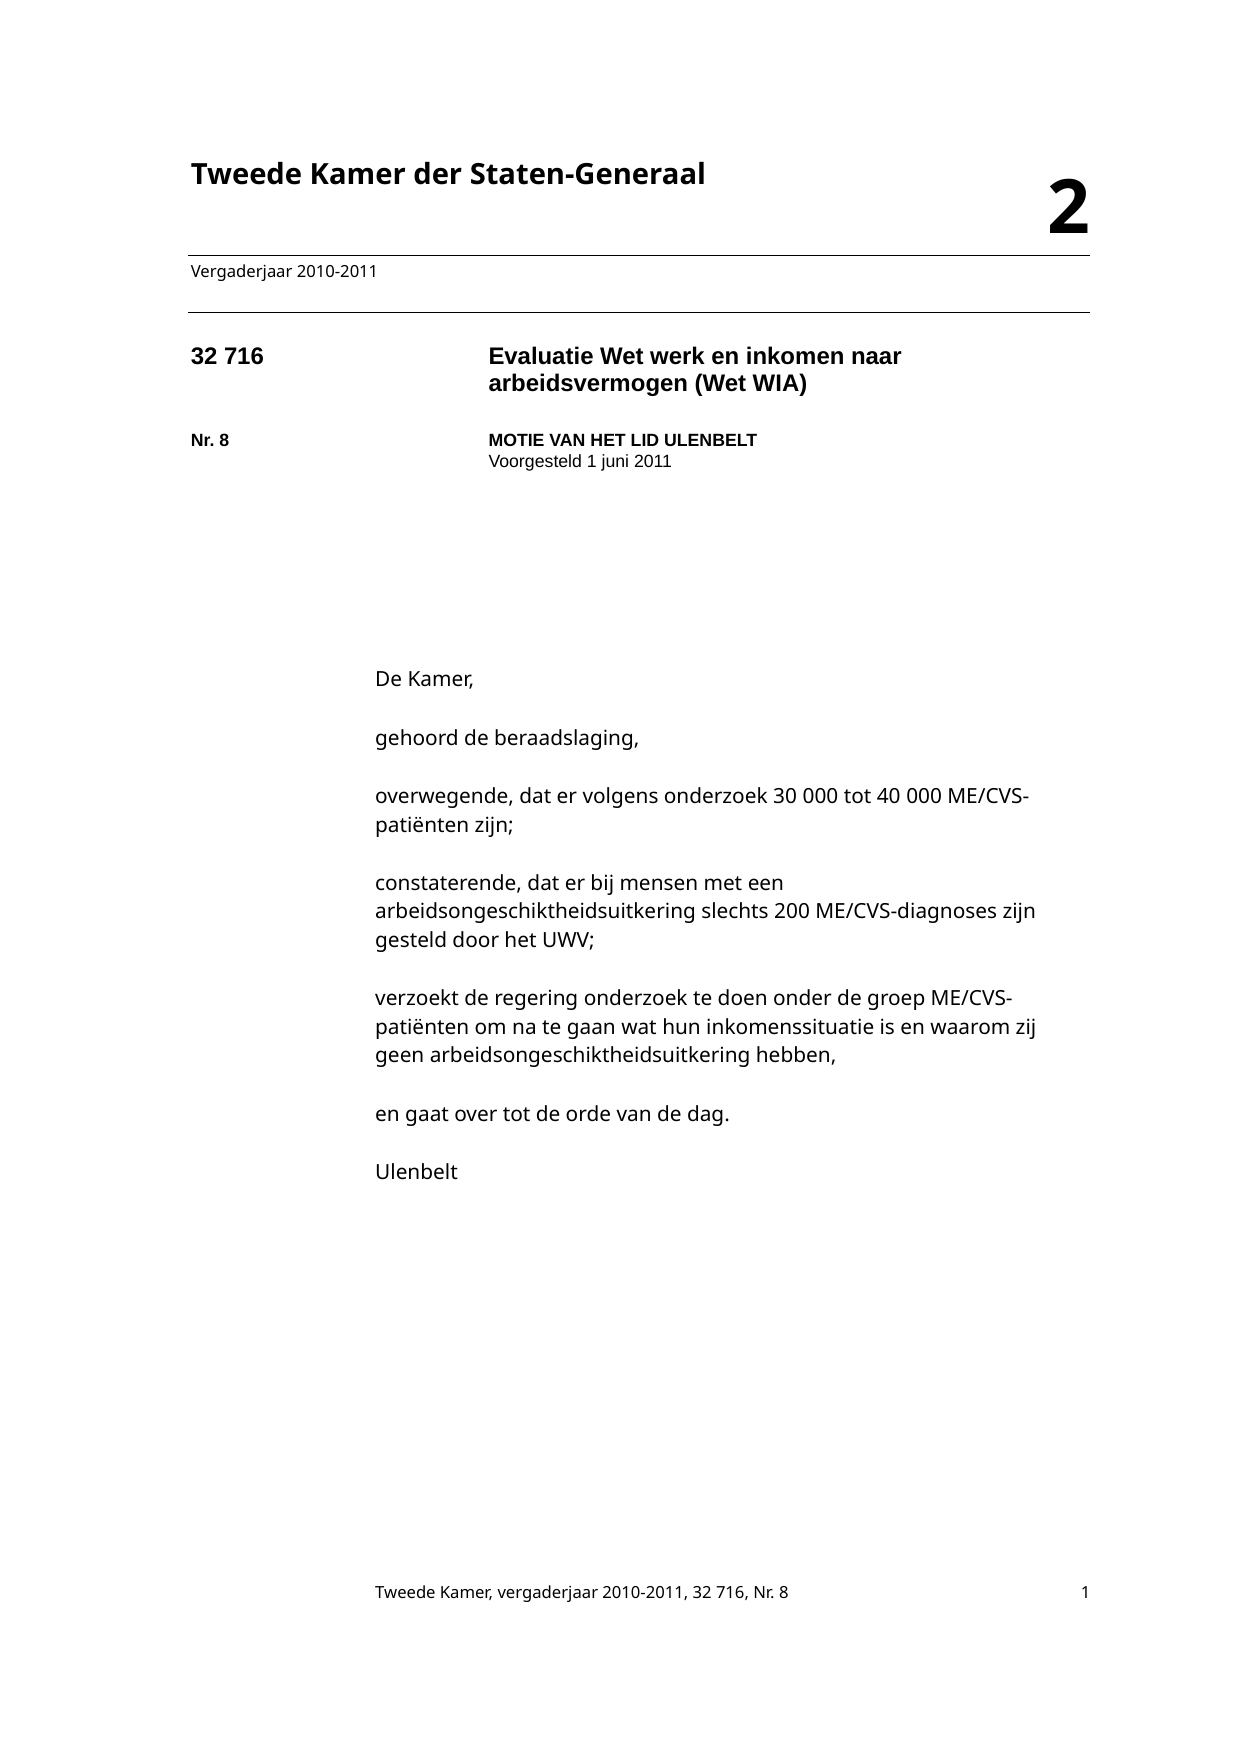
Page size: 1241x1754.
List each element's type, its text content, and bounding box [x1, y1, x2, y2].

table_cell [485, 256, 1090, 312]
table_header Tweede Kamer der Staten-Generaal [188, 150, 909, 255]
table_cell Evaluatie Wet werk en inkomen naar arbeidsvermogen (Wet WIA) [485, 339, 1090, 427]
text De Kamer, [375, 664, 1090, 693]
text constaterende, dat er bij mensen met een arbeidsongeschiktheidsuitkering slechts 200 ME/CVS-diagnoses zijn gesteld door het UWV; [375, 868, 1090, 953]
table_cell Vergaderjaar 2010-2011 [188, 256, 485, 312]
text en gaat over tot de orde van de dag. [375, 1099, 1090, 1127]
text Ulenbelt [375, 1157, 1090, 1186]
text verzoekt de regering onderzoek te doen onder de groep ME/CVS-patiënten om na te gaan wat hun inkomenssituatie is en waarom zij geen arbeidsongeschiktheidsuitkering hebben, [375, 983, 1090, 1069]
table_cell 32 716 [188, 339, 485, 427]
table_cell [188, 313, 485, 339]
table_header 2 [910, 150, 1090, 255]
text gehoord de beraadslaging, [375, 723, 1090, 751]
table_cell MOTIE VAN HET LID ULENBELT Voorgesteld 1 juni 2011 [485, 427, 1090, 546]
table_cell Nr. 8 [188, 427, 485, 546]
text overwegende, dat er volgens onderzoek 30 000 tot 40 000 ME/CVS-patiënten zijn; [375, 781, 1090, 838]
table_cell [485, 313, 1090, 339]
